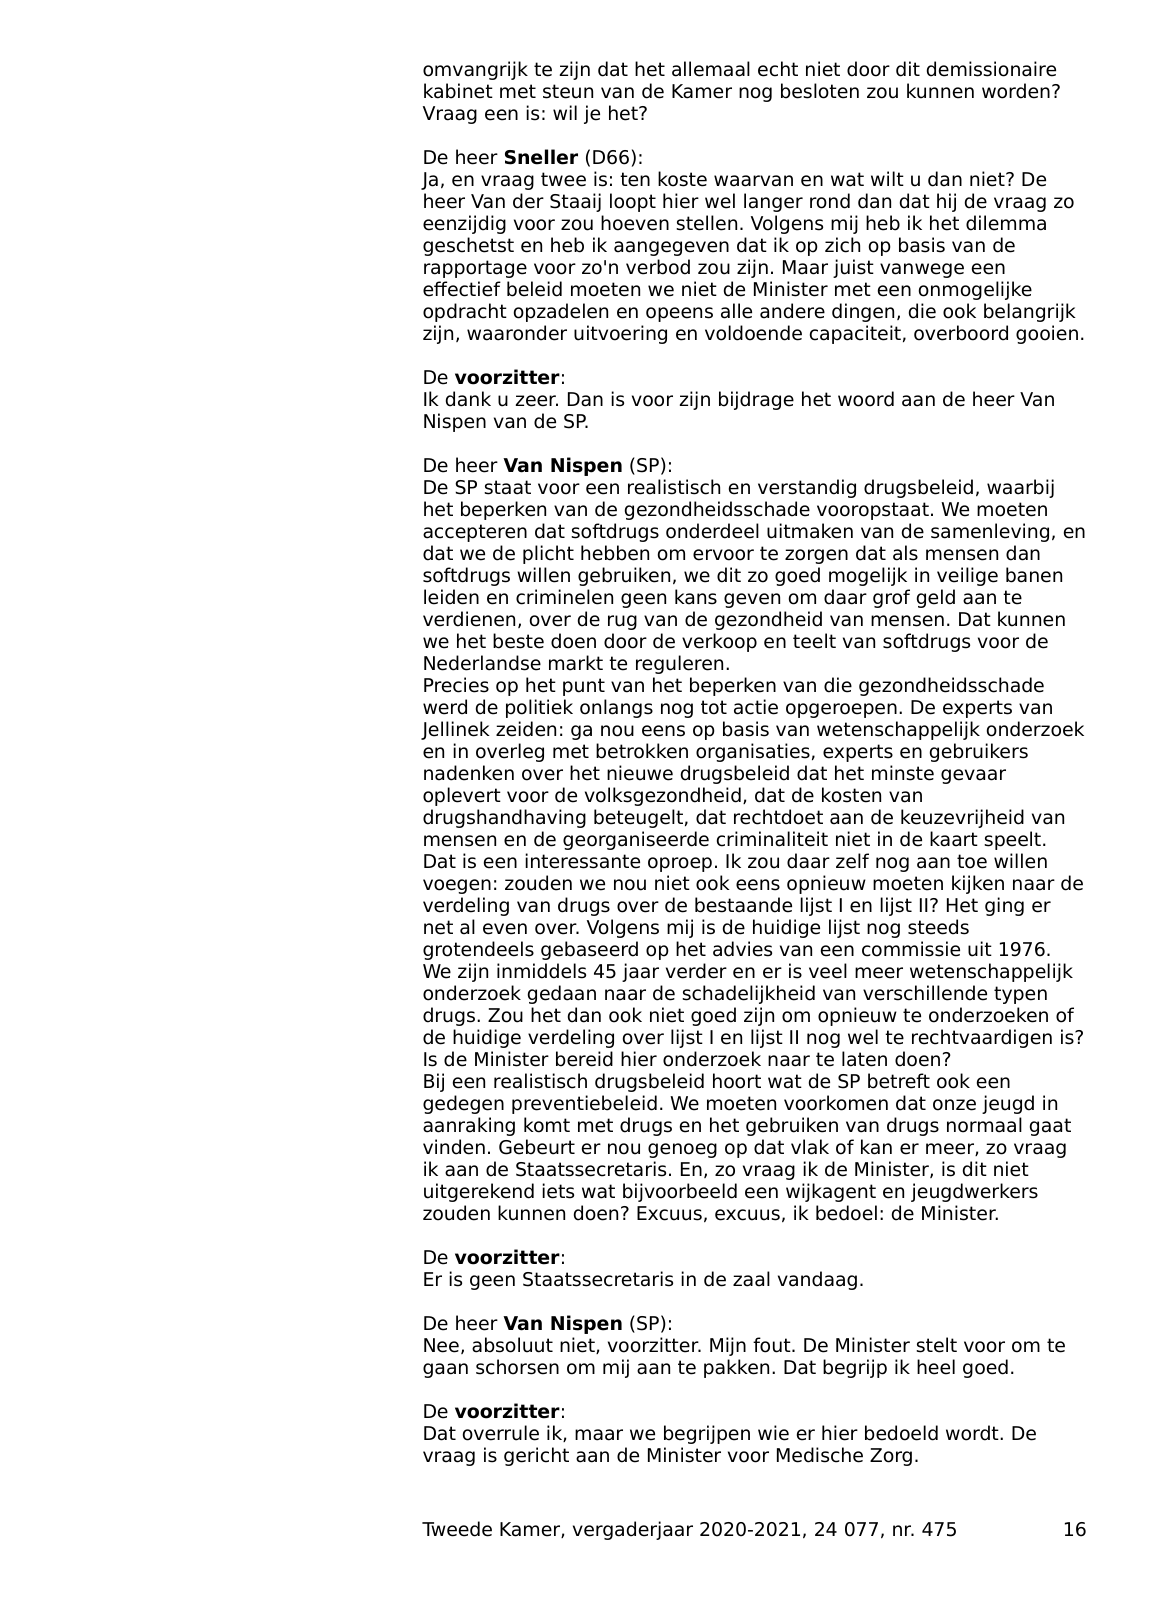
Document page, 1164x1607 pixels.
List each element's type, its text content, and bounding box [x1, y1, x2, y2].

text omvangrijk te zijn dat het allemaal echt niet door dit demissionaire kabinet met steun van de Kamer nog besloten zou kunnen worden? Vraag een is: wil je het? [422, 59, 1087, 125]
text De heer Van Nispen (SP): [422, 455, 1087, 477]
text De SP staat voor een realistisch en verstandig drugsbeleid, waarbij het beperken van de gezondheidsschade vooropstaat. We moeten accepteren dat softdrugs onderdeel uitmaken van de samenleving, en dat we de plicht hebben om ervoor te zorgen dat als mensen dan softdrugs willen gebruiken, we dit zo goed mogelijk in veilige banen leiden en criminelen geen kans geven om daar grof geld aan te verdienen, over de rug van de gezondheid van mensen. Dat kunnen we het beste doen door de verkoop en teelt van softdrugs voor de Nederlandse markt te reguleren. [422, 477, 1087, 675]
text Dat overrule ik, maar we begrijpen wie er hier bedoeld wordt. De vraag is gericht aan de Minister voor Medische Zorg. [422, 1423, 1087, 1467]
text Bij een realistisch drugsbeleid hoort wat de SP betreft ook een gedegen preventiebeleid. We moeten voorkomen dat onze jeugd in aanraking komt met drugs en het gebruiken van drugs normaal gaat vinden. Gebeurt er nou genoeg op dat vlak of kan er meer, zo vraag ik aan de Staatssecretaris. En, zo vraag ik de Minister, is dit niet uitgerekend iets wat bijvoorbeeld een wijkagent en jeugdwerkers zouden kunnen doen? Excuus, excuus, ik bedoel: de Minister. [422, 1071, 1087, 1224]
text Precies op het punt van het beperken van die gezondheidsschade werd de politiek onlangs nog tot actie opgeroepen. De experts van Jellinek zeiden: ga nou eens op basis van wetenschappelijk onderzoek en in overleg met betrokken organisaties, experts en gebruikers nadenken over het nieuwe drugsbeleid dat het minste gevaar oplevert voor de volksgezondheid, dat de kosten van drugshandhaving beteugelt, dat rechtdoet aan de keuzevrijheid van mensen en de georganiseerde criminaliteit niet in de kaart speelt. Dat is een interessante oproep. Ik zou daar zelf nog aan toe willen voegen: zouden we nou niet ook eens opnieuw moeten kijken naar de verdeling van drugs over de bestaande lijst I en lijst II? Het ging er net al even over. Volgens mij is de huidige lijst nog steeds grotendeels gebaseerd op het advies van een commissie uit 1976. We zijn inmiddels 45 jaar verder en er is veel meer wetenschappelijk onderzoek gedaan naar de schadelijkheid van verschillende typen drugs. Zou het dan ook niet goed zijn om opnieuw te onderzoeken of de huidige verdeling over lijst I en lijst II nog wel te rechtvaardigen is? Is de Minister bereid hier onderzoek naar te laten doen? [422, 675, 1087, 1071]
text Ik dank u zeer. Dan is voor zijn bijdrage het woord aan de heer Van Nispen van de SP. [422, 389, 1087, 433]
text De voorzitter: [422, 367, 1087, 389]
text Nee, absoluut niet, voorzitter. Mijn fout. De Minister stelt voor om te gaan schorsen om mij aan te pakken. Dat begrijp ik heel goed. [422, 1335, 1087, 1379]
text Er is geen Staatssecretaris in de zaal vandaag. [422, 1269, 1087, 1291]
text De heer Van Nispen (SP): [422, 1313, 1087, 1335]
text De voorzitter: [422, 1401, 1087, 1423]
text De heer Sneller (D66): [422, 147, 1087, 169]
text Ja, en vraag twee is: ten koste waarvan en wat wilt u dan niet? De heer Van der Staaij loopt hier wel langer rond dan dat hij de vraag zo eenzijdig voor zou hoeven stellen. Volgens mij heb ik het dilemma geschetst en heb ik aangegeven dat ik op zich op basis van de rapportage voor zo'n verbod zou zijn. Maar juist vanwege een effectief beleid moeten we niet de Minister met een onmogelijke opdracht opzadelen en opeens alle andere dingen, die ook belangrijk zijn, waaronder uitvoering en voldoende capaciteit, overboord gooien. [422, 169, 1087, 345]
text De voorzitter: [422, 1247, 1087, 1269]
